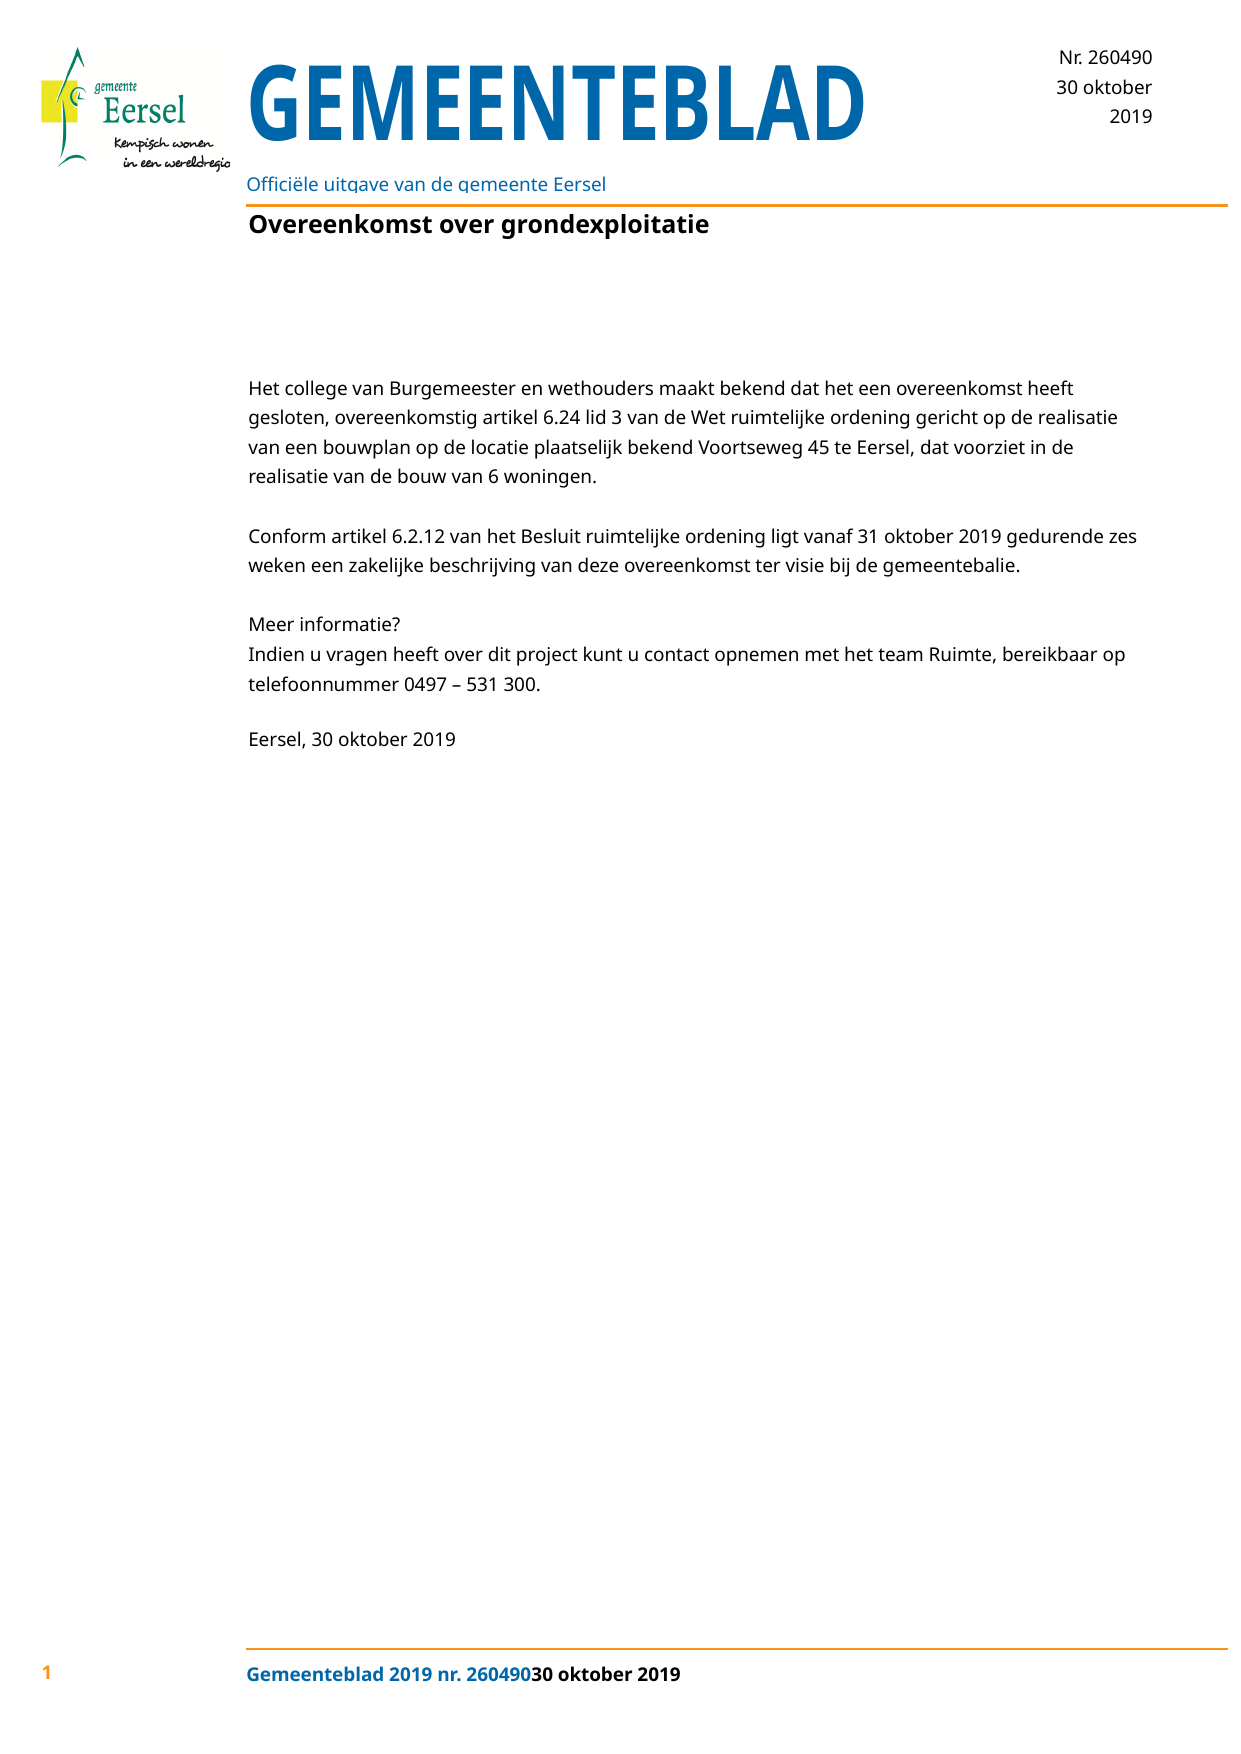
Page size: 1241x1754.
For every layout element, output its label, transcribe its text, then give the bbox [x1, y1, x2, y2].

text Indien u vragen heeft over dit project kunt u contact opnemen met het team Ruimte, bereikbaar op telefoonnummer 0497 – 531 300. [248, 641, 1152, 696]
text Overeenkomst over grondexploitatie [248, 207, 1152, 241]
picture [41, 47, 231, 172]
text Eersel, 30 oktober 2019 [248, 726, 1152, 752]
text Conform artikel 6.2.12 van het Besluit ruimtelijke ordening ligt vanaf 31 oktober 2019 gedurende zes weken een zakelijke beschrijving van deze overeenkomst ter visie bij de gemeentebalie. [248, 523, 1152, 578]
text Het college van Burgemeester en wethouders maakt bekend dat het een overeenkomst heeft gesloten, overeenkomstig artikel 6.24 lid 3 van de Wet ruimtelijke ordening gericht op de realisatie van een bouwplan op de locatie plaatselijk bekend Voortseweg 45 te Eersel, dat voorziet in de realisatie van de bouw van 6 woningen. [248, 375, 1152, 489]
text Meer informatie? [248, 612, 1152, 637]
